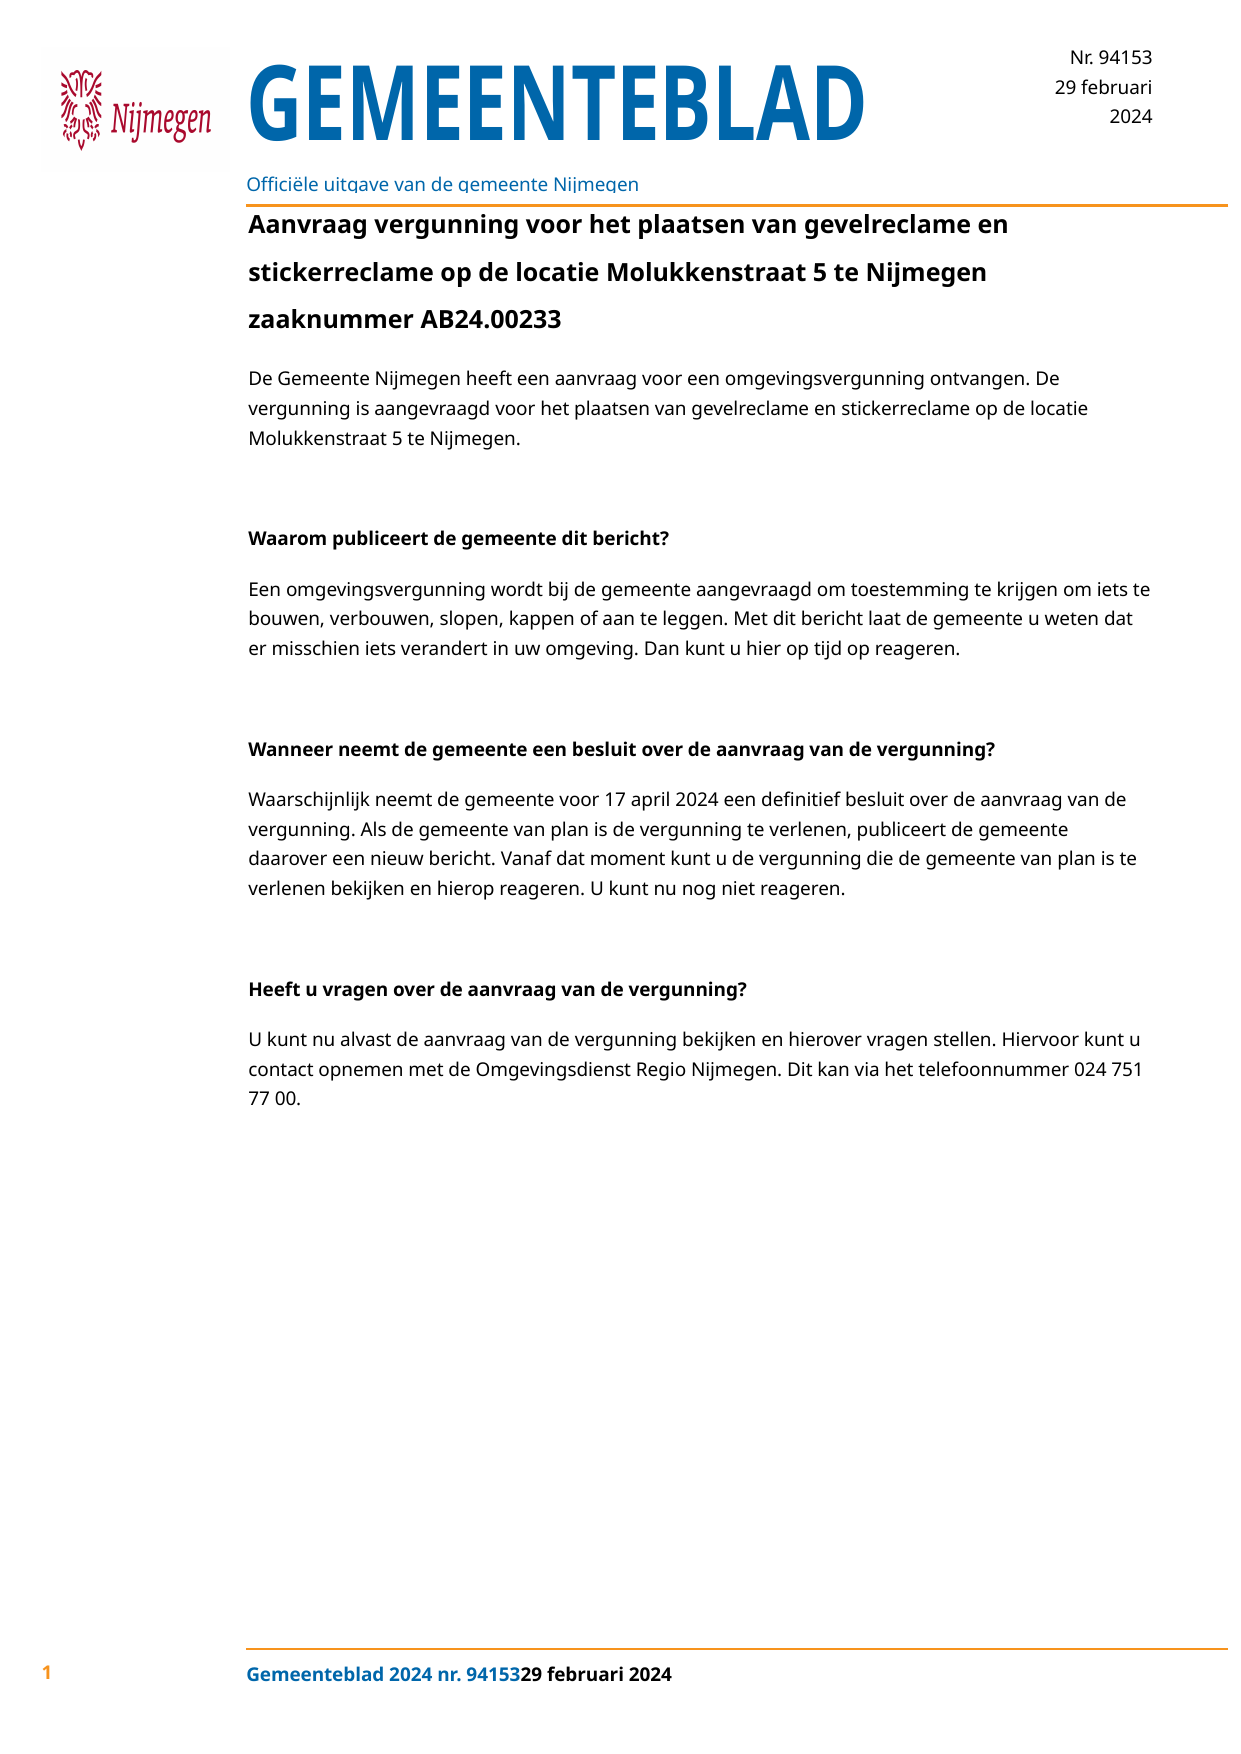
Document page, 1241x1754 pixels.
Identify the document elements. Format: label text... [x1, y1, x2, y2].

text Wanneer neemt de gemeente een besluit over de aanvraag van de vergunning? [248, 736, 1152, 762]
text Aanvraag vergunning voor het plaatsen van gevelreclame en stickerreclame op de locatie Molukkenstraat 5 te Nijmegen zaaknummer AB24.00233 [248, 207, 1152, 336]
text De Gemeente Nijmegen heeft een aanvraag voor een omgevingsvergunning ontvangen. De vergunning is aangevraagd voor het plaatsen van gevelreclame en stickerreclame op de locatie Molukkenstraat 5 te Nijmegen. [248, 366, 1152, 450]
text Waarschijnlijk neemt de gemeente voor 17 april 2024 een definitief besluit over de aanvraag van de vergunning. Als de gemeente van plan is de vergunning te verlenen, publiceert de gemeente daarover een nieuw bericht. Vanaf dat moment kunt u de vergunning die de gemeente van plan is te verlenen bekijken en hierop reageren. U kunt nu nog niet reageren. [248, 786, 1152, 901]
text U kunt nu alvast de aanvraag van de vergunning bekijken en hierover vragen stellen. Hiervoor kunt u contact opnemen met de Omgevingsdienst Regio Nijmegen. Dit kan via het telefoonnummer 024 751 77 00. [248, 1026, 1152, 1111]
text Heeft u vragen over de aanvraag van de vergunning? [248, 976, 1152, 1002]
picture [41, 47, 231, 172]
text Een omgevingsvergunning wordt bij de gemeente aangevraagd om toestemming te krijgen om iets te bouwen, verbouwen, slopen, kappen of aan te leggen. Met dit bericht laat de gemeente u weten dat er misschien iets verandert in uw omgeving. Dan kunt u hier op tijd op reageren. [248, 576, 1152, 661]
text Waarom publiceert de gemeente dit bericht? [248, 526, 1152, 551]
